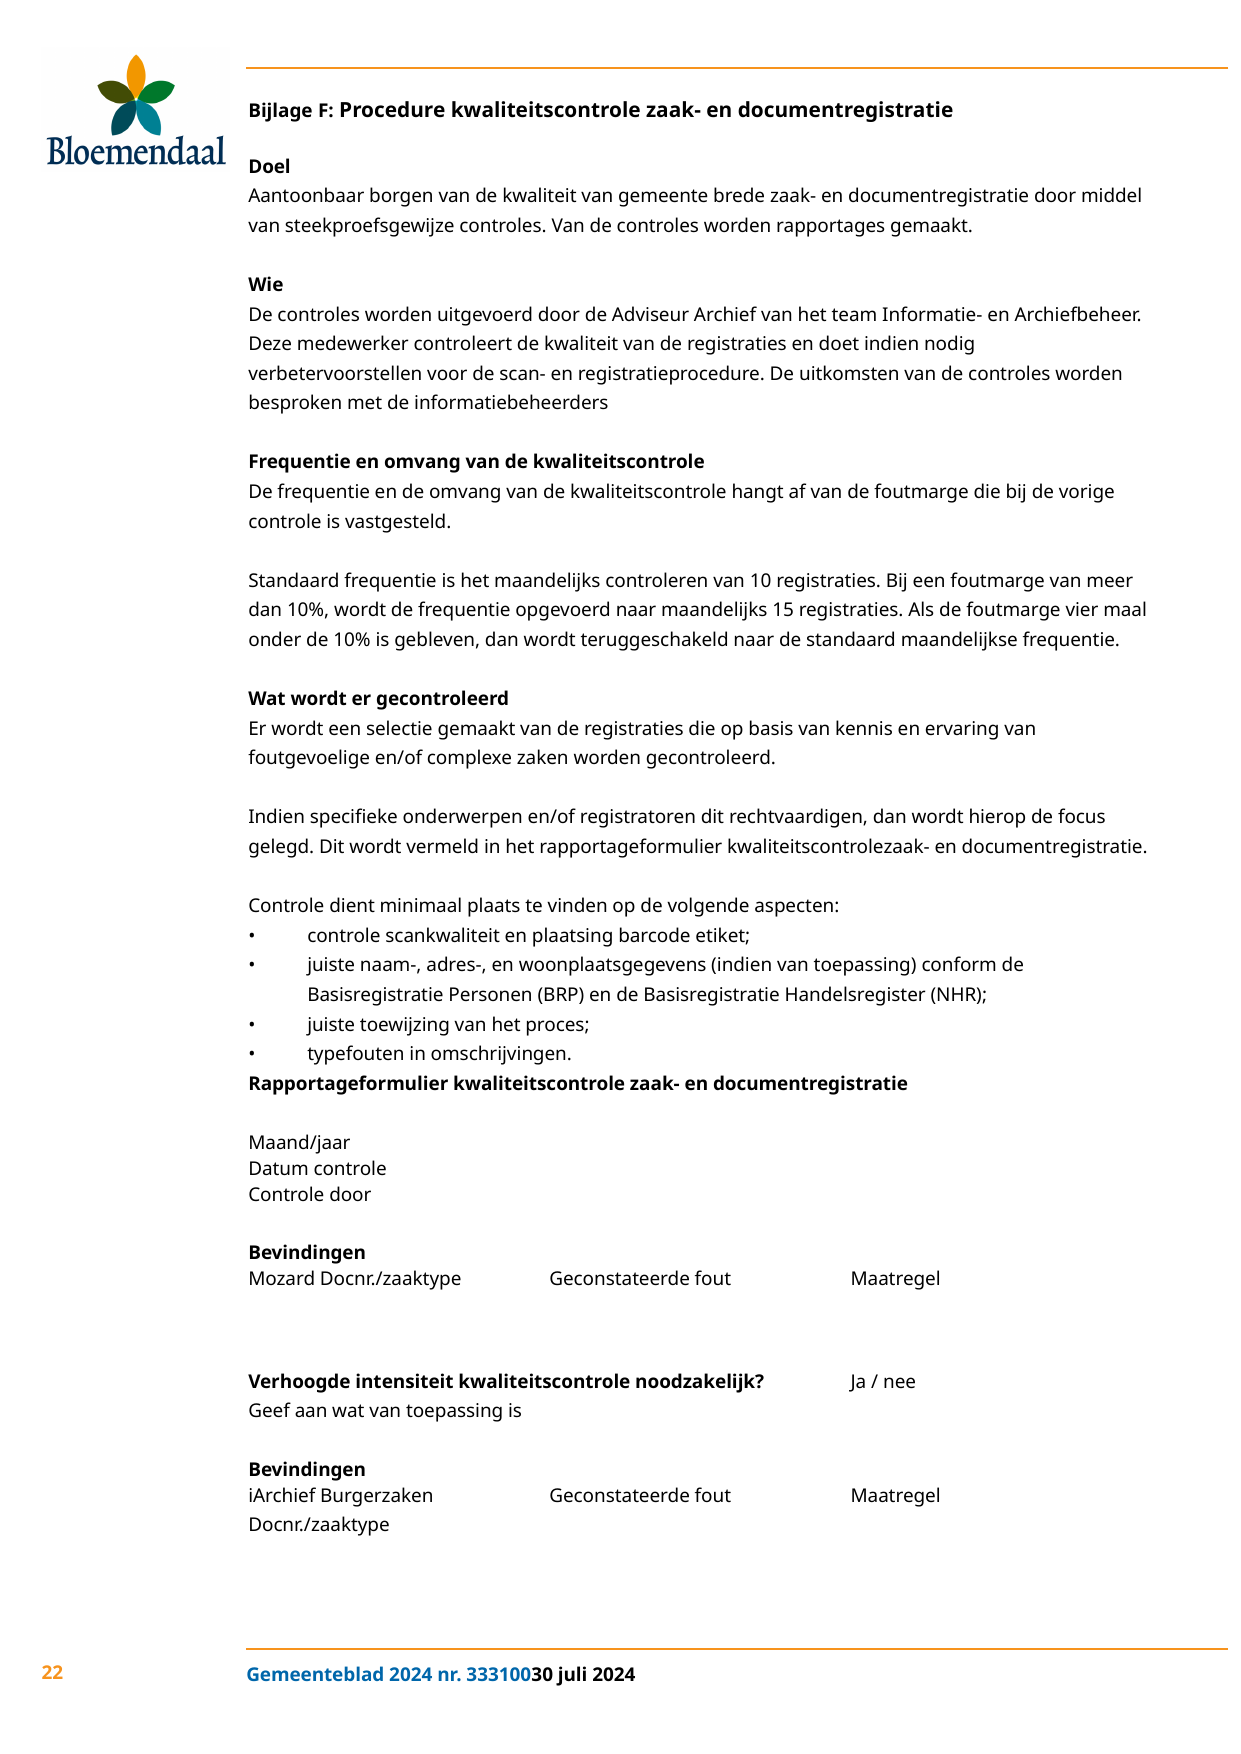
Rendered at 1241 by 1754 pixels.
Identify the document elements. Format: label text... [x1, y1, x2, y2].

text De controles worden uitgevoerd door de Adviseur Archief van het team Informatie- en Archiefbeheer. Deze medewerker controleert de kwaliteit van de registraties en doet indien nodig verbetervoorstellen voor de scan- en registratieprocedure. De uitkomsten van de controles worden besproken met de informatiebeheerders [248, 301, 1152, 415]
table_header Bevindingen [248, 1456, 1152, 1482]
table_cell Maatregel [850, 1482, 1152, 1537]
text Frequentie en omvang van de kwaliteitscontrole [248, 449, 1152, 474]
table_cell Geconstateerde fout [549, 1482, 850, 1537]
list juiste naam-, adres-, en woonplaatsgegevens (indien van toepassing) conform de Basisregistratie Personen (BRP) en de Basisregistratie Handelsregister (NHR); [248, 952, 1152, 1007]
table_cell [248, 1537, 549, 1563]
table_cell Mozard Docnr./zaaktype [248, 1265, 549, 1291]
table_cell Datum controle [248, 1155, 700, 1181]
text Wat wordt er gecontroleerd [248, 685, 1152, 711]
table_cell [850, 1291, 1152, 1317]
text De frequentie en de omvang van de kwaliteitscontrole hangt af van de foutmarge die bij de vorige controle is vastgesteld. [248, 478, 1152, 534]
text Er wordt een selectie gemaakt van de registraties die op basis van kennis en ervaring van foutgevoelige en/of complexe zaken worden gecontroleerd. [248, 715, 1152, 770]
text Wie [248, 271, 1152, 297]
text Standaard frequentie is het maandelijks controleren van 10 registraties. Bij een foutmarge van meer dan 10%, wordt de frequentie opgevoerd naar maandelijks 15 registraties. Als de foutmarge vier maal onder de 10% is gebleven, dan wordt teruggeschakeld naar de standaard maandelijkse frequentie. [248, 567, 1152, 652]
text Controle dient minimaal plaats te vinden op de volgende aspecten: [248, 892, 1152, 918]
table_cell [248, 1342, 549, 1368]
text Aantoonbaar borgen van de kwaliteit van gemeente brede zaak- en documentregistratie door middel van steekproefsgewijze controles. Van de controles worden rapportages gemaakt. [248, 182, 1152, 238]
table_header Bevindingen [248, 1239, 1152, 1265]
table_cell Ja / nee [850, 1368, 1152, 1423]
table_cell [850, 1537, 1152, 1563]
table_cell Verhoogde intensiteit kwaliteitscontrole noodzakelijk? Geef aan wat van toepassing is [248, 1368, 850, 1423]
text Rapportageformulier kwaliteitscontrole zaak- en documentregistratie [248, 1070, 1152, 1096]
text Doel [248, 153, 1152, 179]
table_cell [850, 1342, 1152, 1368]
table_cell [549, 1317, 850, 1342]
table_cell [700, 1155, 1152, 1181]
list typefouten in omschrijvingen. [248, 1040, 1152, 1066]
table_header Maand/jaar [248, 1129, 700, 1155]
table_cell Geconstateerde fout [549, 1265, 850, 1291]
table_cell [248, 1291, 549, 1317]
text Indien specifieke onderwerpen en/of registratoren dit rechtvaardigen, dan wordt hierop de focus gelegd. Dit wordt vermeld in het rapportageformulier kwaliteitscontrolezaak- en documentregistratie. [248, 804, 1152, 859]
table_cell [549, 1563, 850, 1589]
table_cell iArchief Burgerzaken Docnr./zaaktype [248, 1482, 549, 1537]
table_header [700, 1129, 1152, 1155]
table_cell [248, 1317, 549, 1342]
table_cell Controle door [248, 1181, 700, 1206]
list controle scankwaliteit en plaatsing barcode etiket; [248, 922, 1152, 948]
table_cell [549, 1537, 850, 1563]
list juiste toewijzing van het proces; [248, 1011, 1152, 1037]
picture [41, 47, 231, 172]
table_cell [549, 1342, 850, 1368]
table_cell [700, 1181, 1152, 1206]
table_cell [549, 1291, 850, 1317]
text Bijlage F: Procedure kwaliteitscontrole zaak- en documentregistratie [248, 95, 1152, 123]
table_cell [850, 1317, 1152, 1342]
table_cell [248, 1563, 549, 1589]
table_cell [850, 1563, 1152, 1589]
table_cell Maatregel [850, 1265, 1152, 1291]
